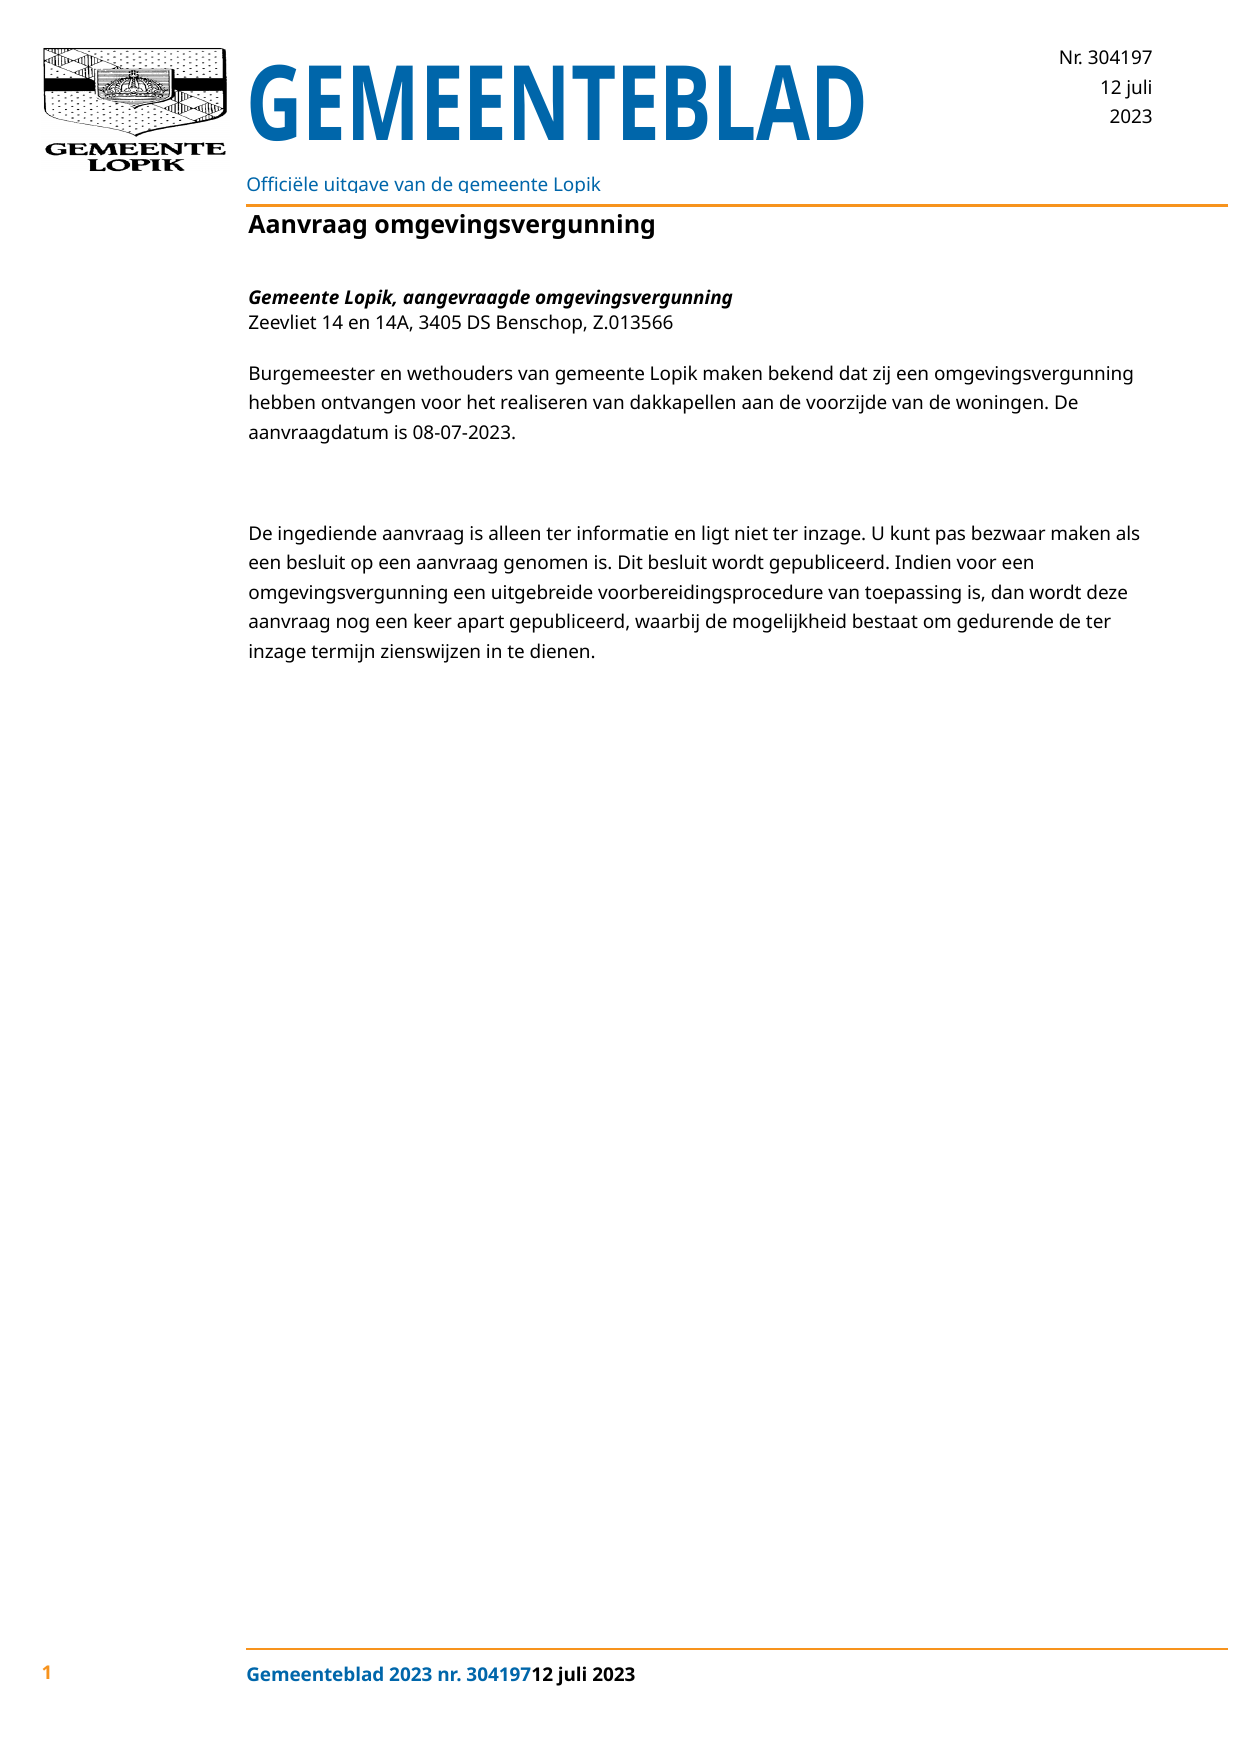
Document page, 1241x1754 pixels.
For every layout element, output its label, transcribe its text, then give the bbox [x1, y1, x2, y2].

picture [41, 47, 231, 172]
text Gemeente Lopik, aangevraagde omgevingsvergunning [248, 284, 1152, 309]
text Burgemeester en wethouders van gemeente Lopik maken bekend dat zij een omgevingsvergunning hebben ontvangen voor het realiseren van dakkapellen aan de voorzijde van de woningen. De aanvraagdatum is 08-07-2023. [248, 360, 1152, 445]
text Zeevliet 14 en 14A, 3405 DS Benschop, Z.013566 [248, 309, 1152, 335]
text Aanvraag omgevingsvergunning [248, 207, 1152, 241]
text De ingediende aanvraag is alleen ter informatie en ligt niet ter inzage. U kunt pas bezwaar maken als een besluit op een aanvraag genomen is. Dit besluit wordt gepubliceerd. Indien voor een omgevingsvergunning een uitgebreide voorbereidingsprocedure van toepassing is, dan wordt deze aanvraag nog een keer apart gepubliceerd, waarbij de mogelijkheid bestaat om gedurende de ter inzage termijn zienswijzen in te dienen. [248, 520, 1152, 664]
